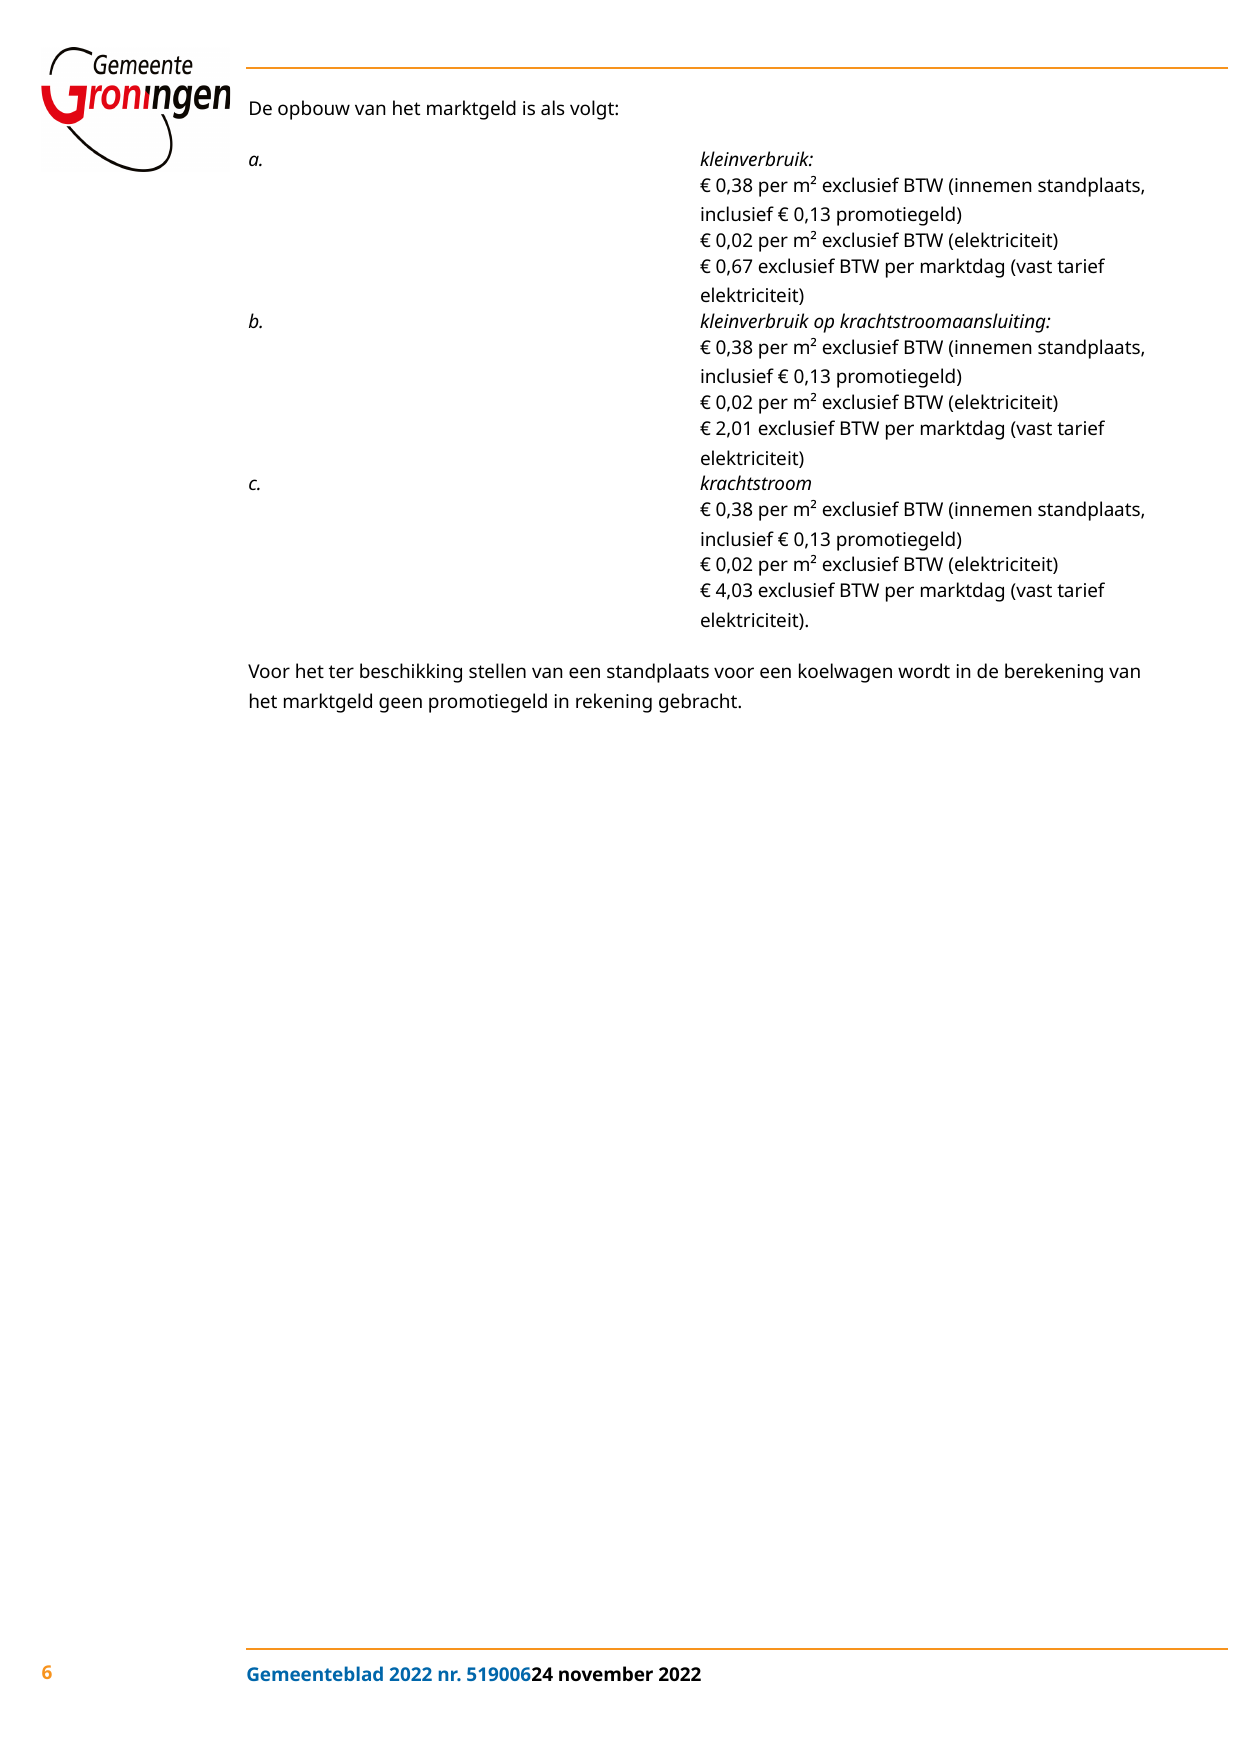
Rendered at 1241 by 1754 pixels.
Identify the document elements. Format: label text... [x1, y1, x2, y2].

table_cell b. [248, 308, 700, 334]
table_cell krachtstroom [700, 470, 1152, 496]
table_cell [248, 415, 700, 470]
table_cell [248, 577, 700, 632]
table_cell [248, 227, 700, 253]
table_cell [700, 633, 1152, 658]
table_cell [248, 633, 700, 658]
table_cell [248, 389, 700, 415]
table_cell € 0,02 per m² exclusief BTW (elektriciteit) [700, 227, 1152, 253]
table_cell kleinverbruik op krachtstroomaansluiting: [700, 308, 1152, 334]
table_cell [248, 334, 700, 389]
table_cell [700, 121, 1152, 146]
table_cell De opbouw van het marktgeld is als volgt: [248, 95, 1152, 121]
table_cell kleinverbruik: [700, 146, 1152, 172]
table_cell [248, 121, 700, 146]
table_cell € 0,38 per m² exclusief BTW (innemen standplaats, inclusief € 0,13 promotiegeld) [700, 496, 1152, 551]
table_cell [248, 172, 700, 227]
table_cell a. [248, 146, 700, 172]
table_cell Voor het ter beschikking stellen van een standplaats voor een koelwagen wordt in de berekening van het marktgeld geen promotiegeld in rekening gebracht. [248, 658, 1152, 713]
table_cell € 0,38 per m² exclusief BTW (innemen standplaats, inclusief € 0,13 promotiegeld) [700, 334, 1152, 389]
table_cell € 4,03 exclusief BTW per marktdag (vast tarief elektriciteit). [700, 577, 1152, 632]
table_cell € 2,01 exclusief BTW per marktdag (vast tarief elektriciteit) [700, 415, 1152, 470]
table_cell € 0,02 per m² exclusief BTW (elektriciteit) [700, 551, 1152, 577]
table_cell [248, 496, 700, 551]
table_cell € 0,02 per m² exclusief BTW (elektriciteit) [700, 389, 1152, 415]
table_cell € 0,67 exclusief BTW per marktdag (vast tarief elektriciteit) [700, 253, 1152, 308]
table_cell € 0,38 per m² exclusief BTW (innemen standplaats, inclusief € 0,13 promotiegeld) [700, 172, 1152, 227]
table_cell [248, 253, 700, 308]
table_cell c. [248, 470, 700, 496]
table_cell [248, 551, 700, 577]
picture [41, 47, 231, 172]
